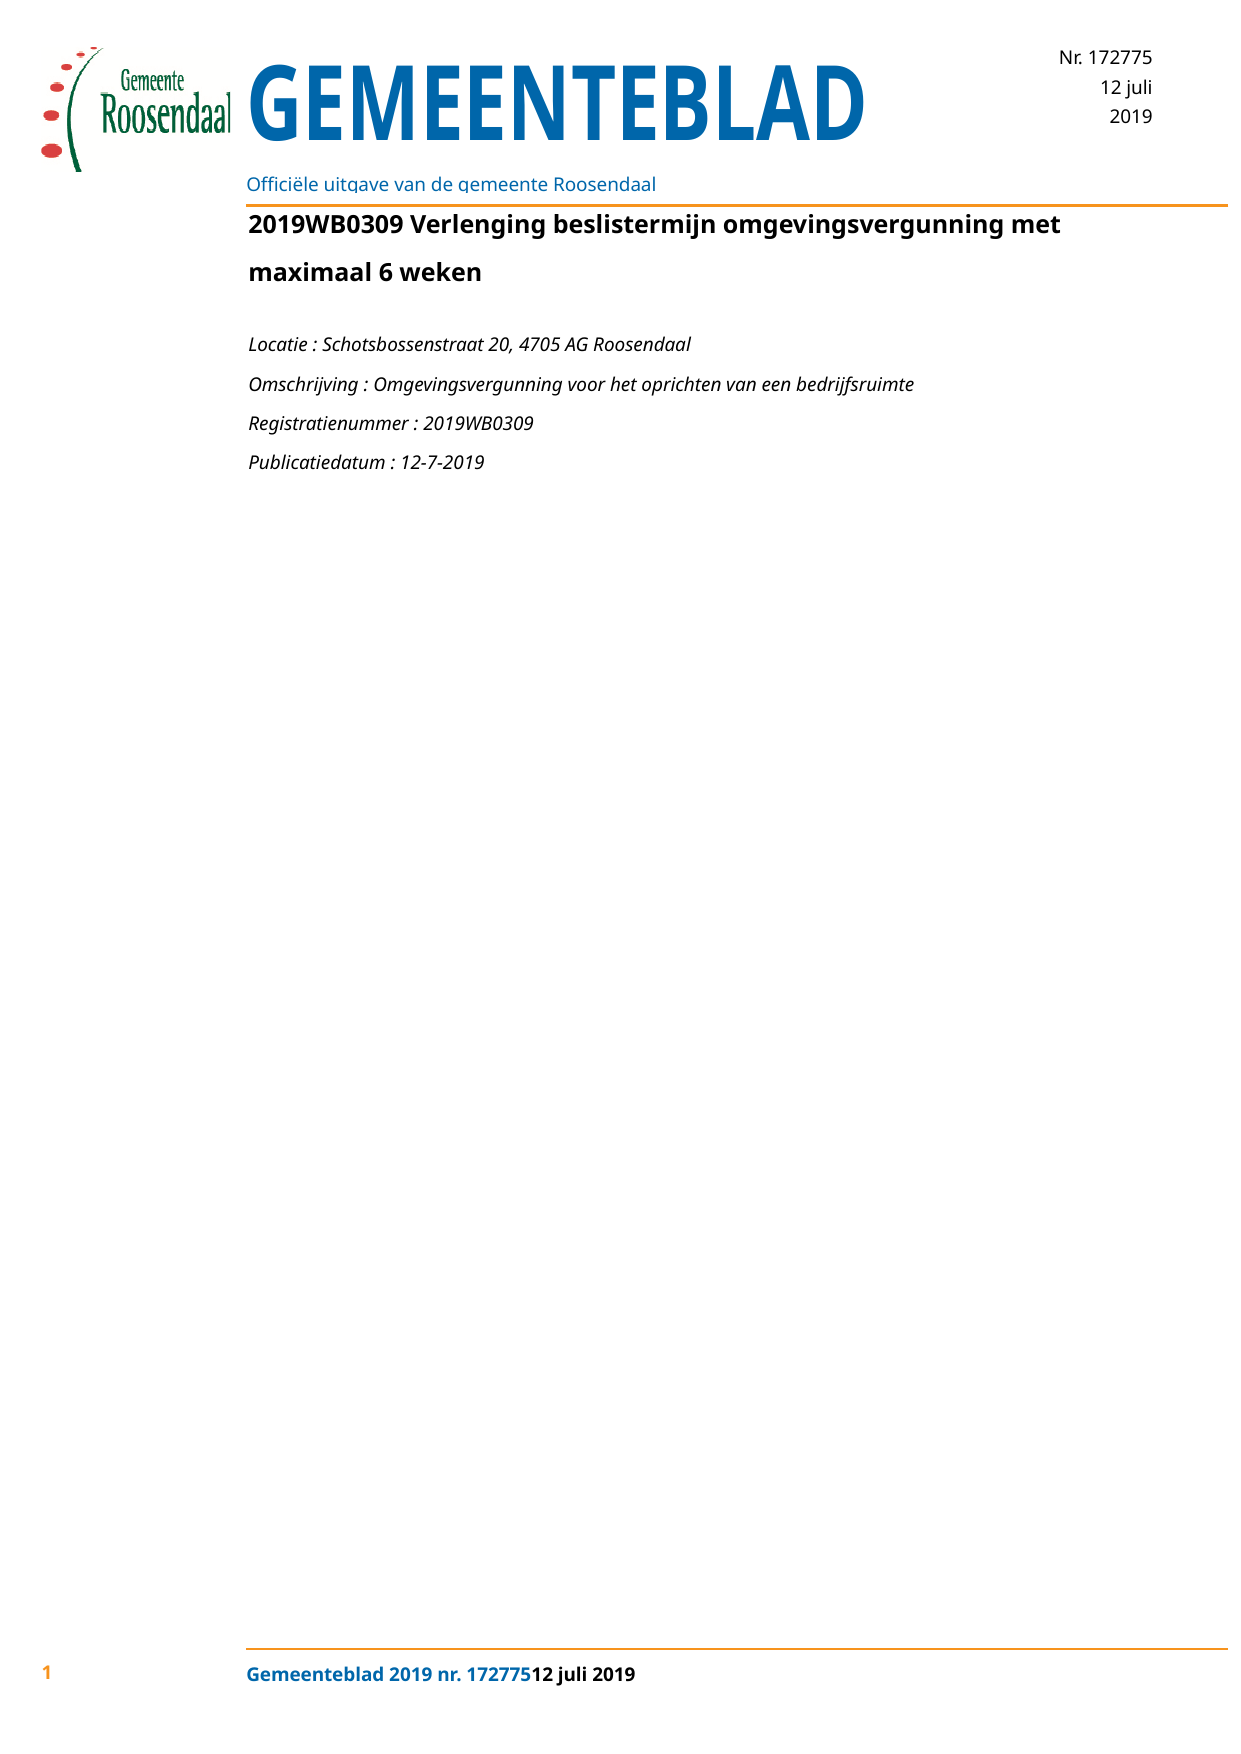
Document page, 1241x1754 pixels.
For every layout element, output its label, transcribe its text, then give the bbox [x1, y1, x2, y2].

text Publicatiedatum : 12-7-2019 [248, 449, 1152, 475]
text Registratienummer : 2019WB0309 [248, 410, 1152, 436]
picture [41, 47, 231, 172]
text Locatie : Schotsbossenstraat 20, 4705 AG Roosendaal [248, 331, 1152, 357]
text Omschrijving : Omgevingsvergunning voor het oprichten van een bedrijfsruimte [248, 371, 1152, 396]
text 2019WB0309 Verlenging beslistermijn omgevingsvergunning met maximaal 6 weken [248, 207, 1152, 288]
